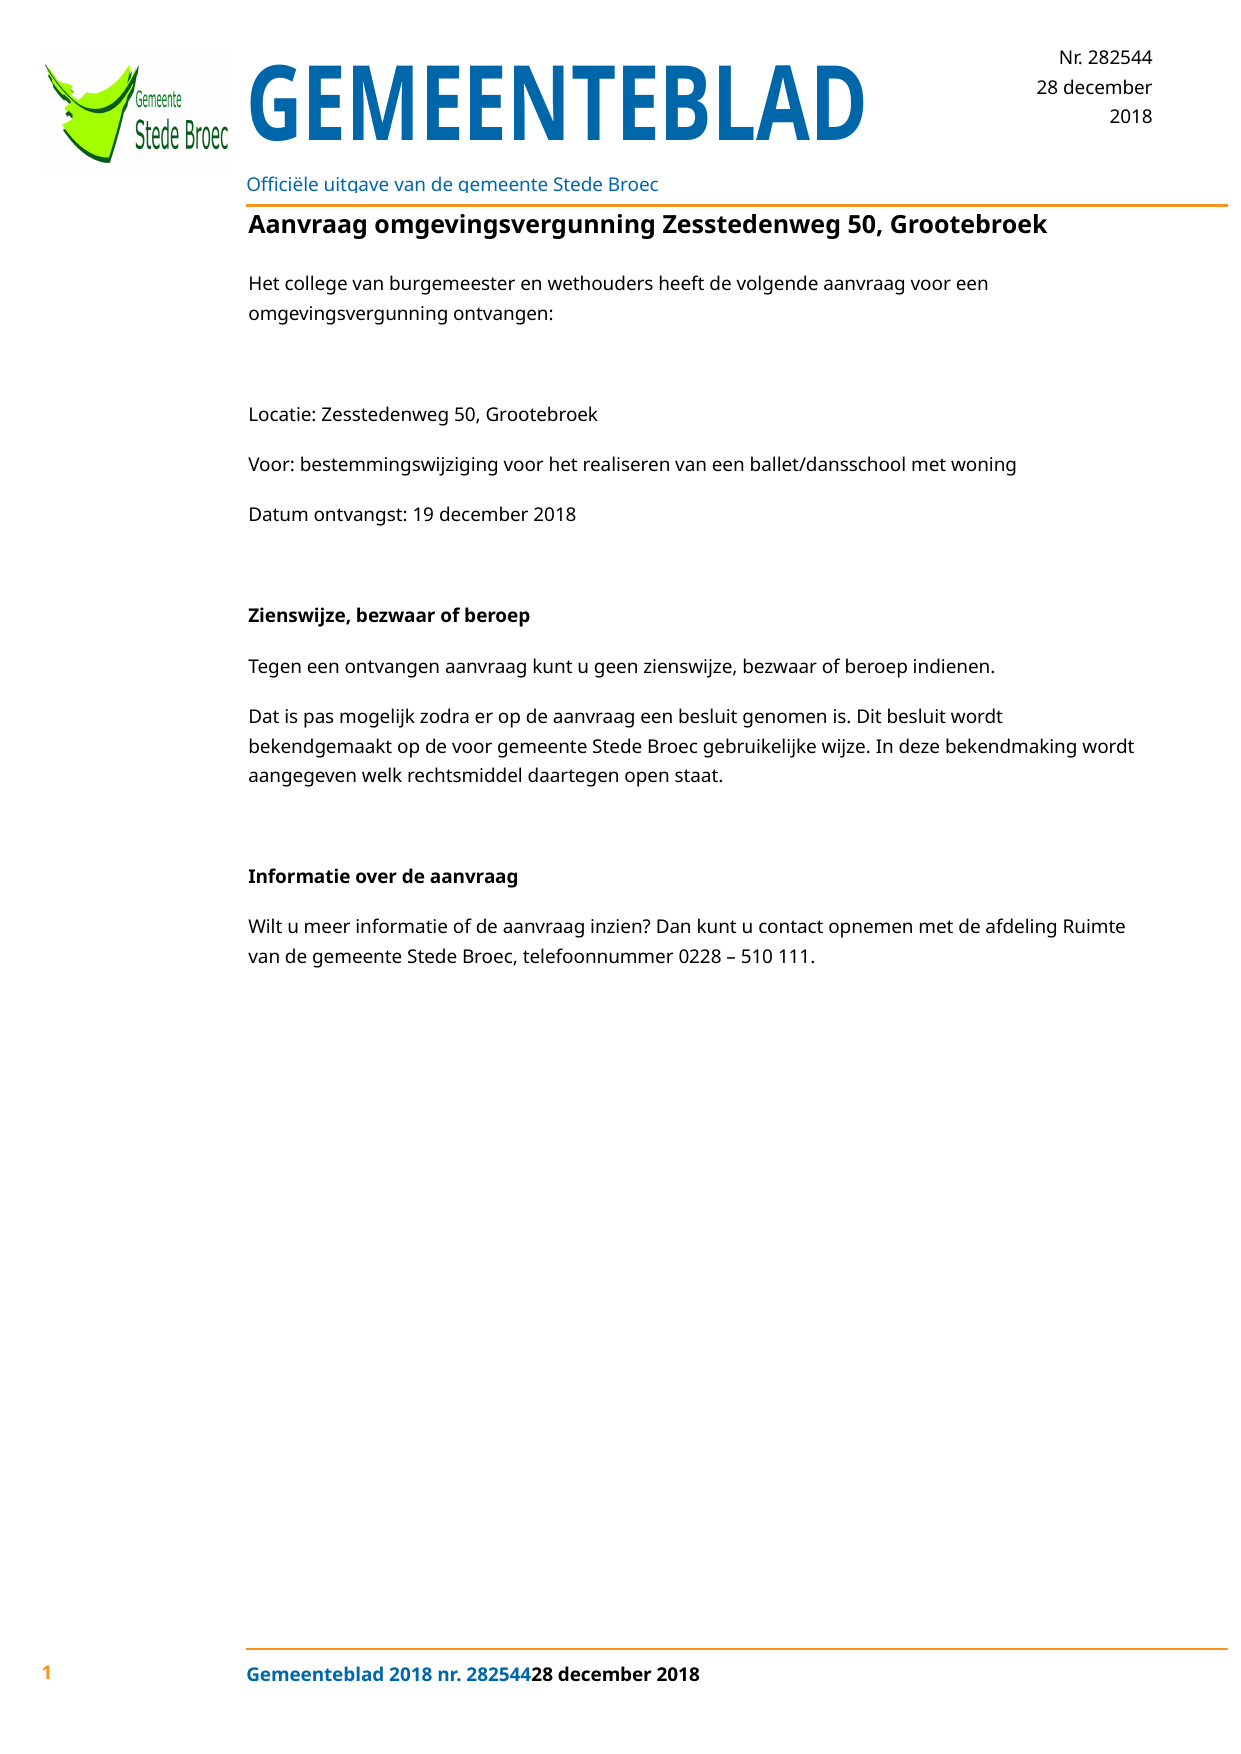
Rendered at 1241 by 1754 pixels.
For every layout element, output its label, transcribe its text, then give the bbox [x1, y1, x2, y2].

text Datum ontvangst: 19 december 2018 [248, 502, 1152, 527]
text Locatie: Zesstedenweg 50, Grootebroek [248, 401, 1152, 426]
text Informatie over de aanvraag [248, 863, 1152, 889]
text Het college van burgemeester en wethouders heeft de volgende aanvraag voor een omgevingsvergunning ontvangen: [248, 270, 1152, 326]
text Tegen een ontvangen aanvraag kunt u geen zienswijze, bezwaar of beroep indienen. [248, 653, 1152, 678]
picture [41, 47, 231, 172]
text Wilt u meer informatie of de aanvraag inzien? Dan kunt u contact opnemen met de afdeling Ruimte van de gemeente Stede Broec, telefoonnummer 0228 – 510 111. [248, 914, 1152, 969]
text Dat is pas mogelijk zodra er op de aanvraag een besluit genomen is. Dit besluit wordt bekendgemaakt op de voor gemeente Stede Broec gebruikelijke wijze. In deze bekendmaking wordt aangegeven welk rechtsmiddel daartegen open staat. [248, 703, 1152, 788]
text Voor: bestemmingswijziging voor het realiseren van een ballet/dansschool met woning [248, 451, 1152, 477]
text Zienswijze, bezwaar of beroep [248, 602, 1152, 628]
text Aanvraag omgevingsvergunning Zesstedenweg 50, Grootebroek [248, 207, 1152, 241]
